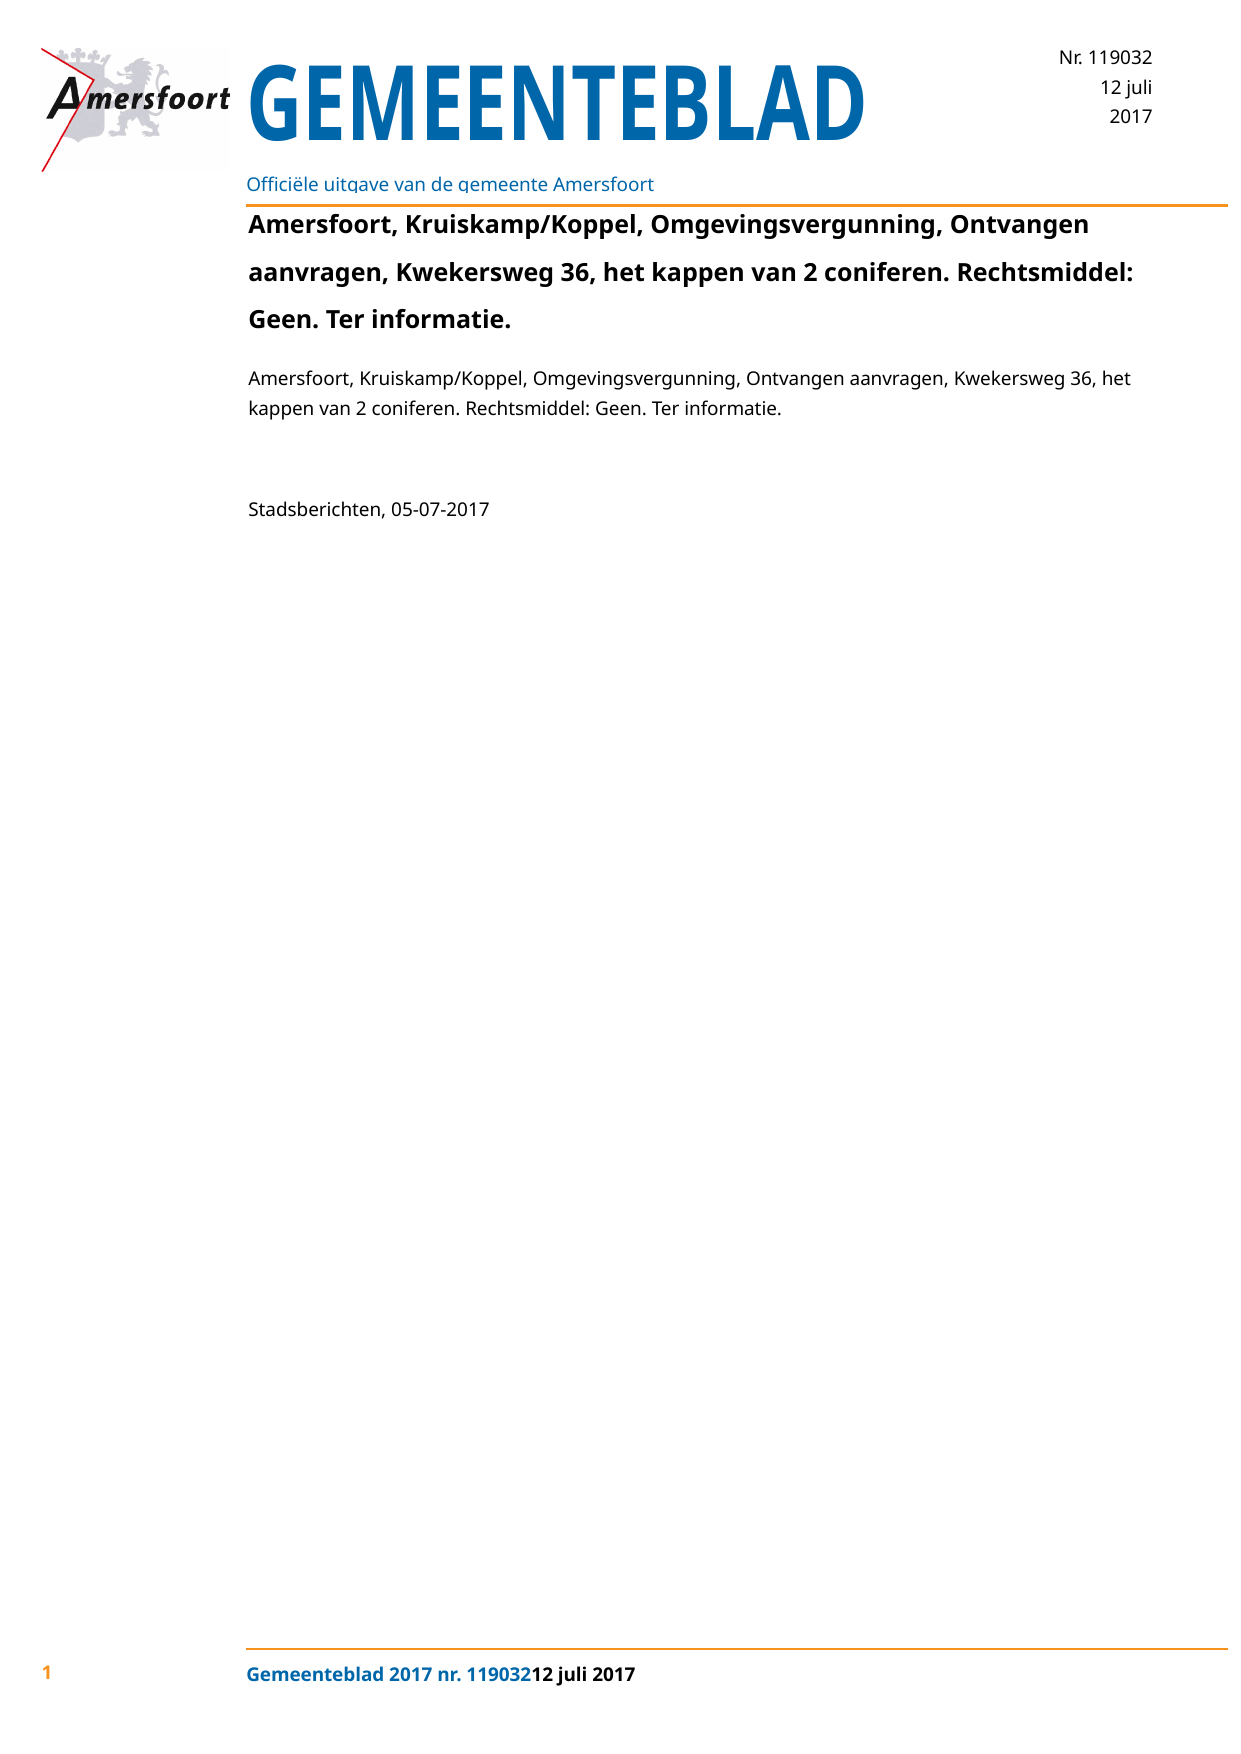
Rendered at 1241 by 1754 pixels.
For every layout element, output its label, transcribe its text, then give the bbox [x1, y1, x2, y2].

picture [41, 47, 231, 172]
text Stadsberichten, 05-07-2017 [248, 496, 1152, 522]
text Amersfoort, Kruiskamp/Koppel, Omgevingsvergunning, Ontvangen aanvragen, Kwekersweg 36, het kappen van 2 coniferen. Rechtsmiddel: Geen. Ter informatie. [248, 207, 1152, 336]
text Amersfoort, Kruiskamp/Koppel, Omgevingsvergunning, Ontvangen aanvragen, Kwekersweg 36, het kappen van 2 coniferen. Rechtsmiddel: Geen. Ter informatie. [248, 366, 1152, 421]
